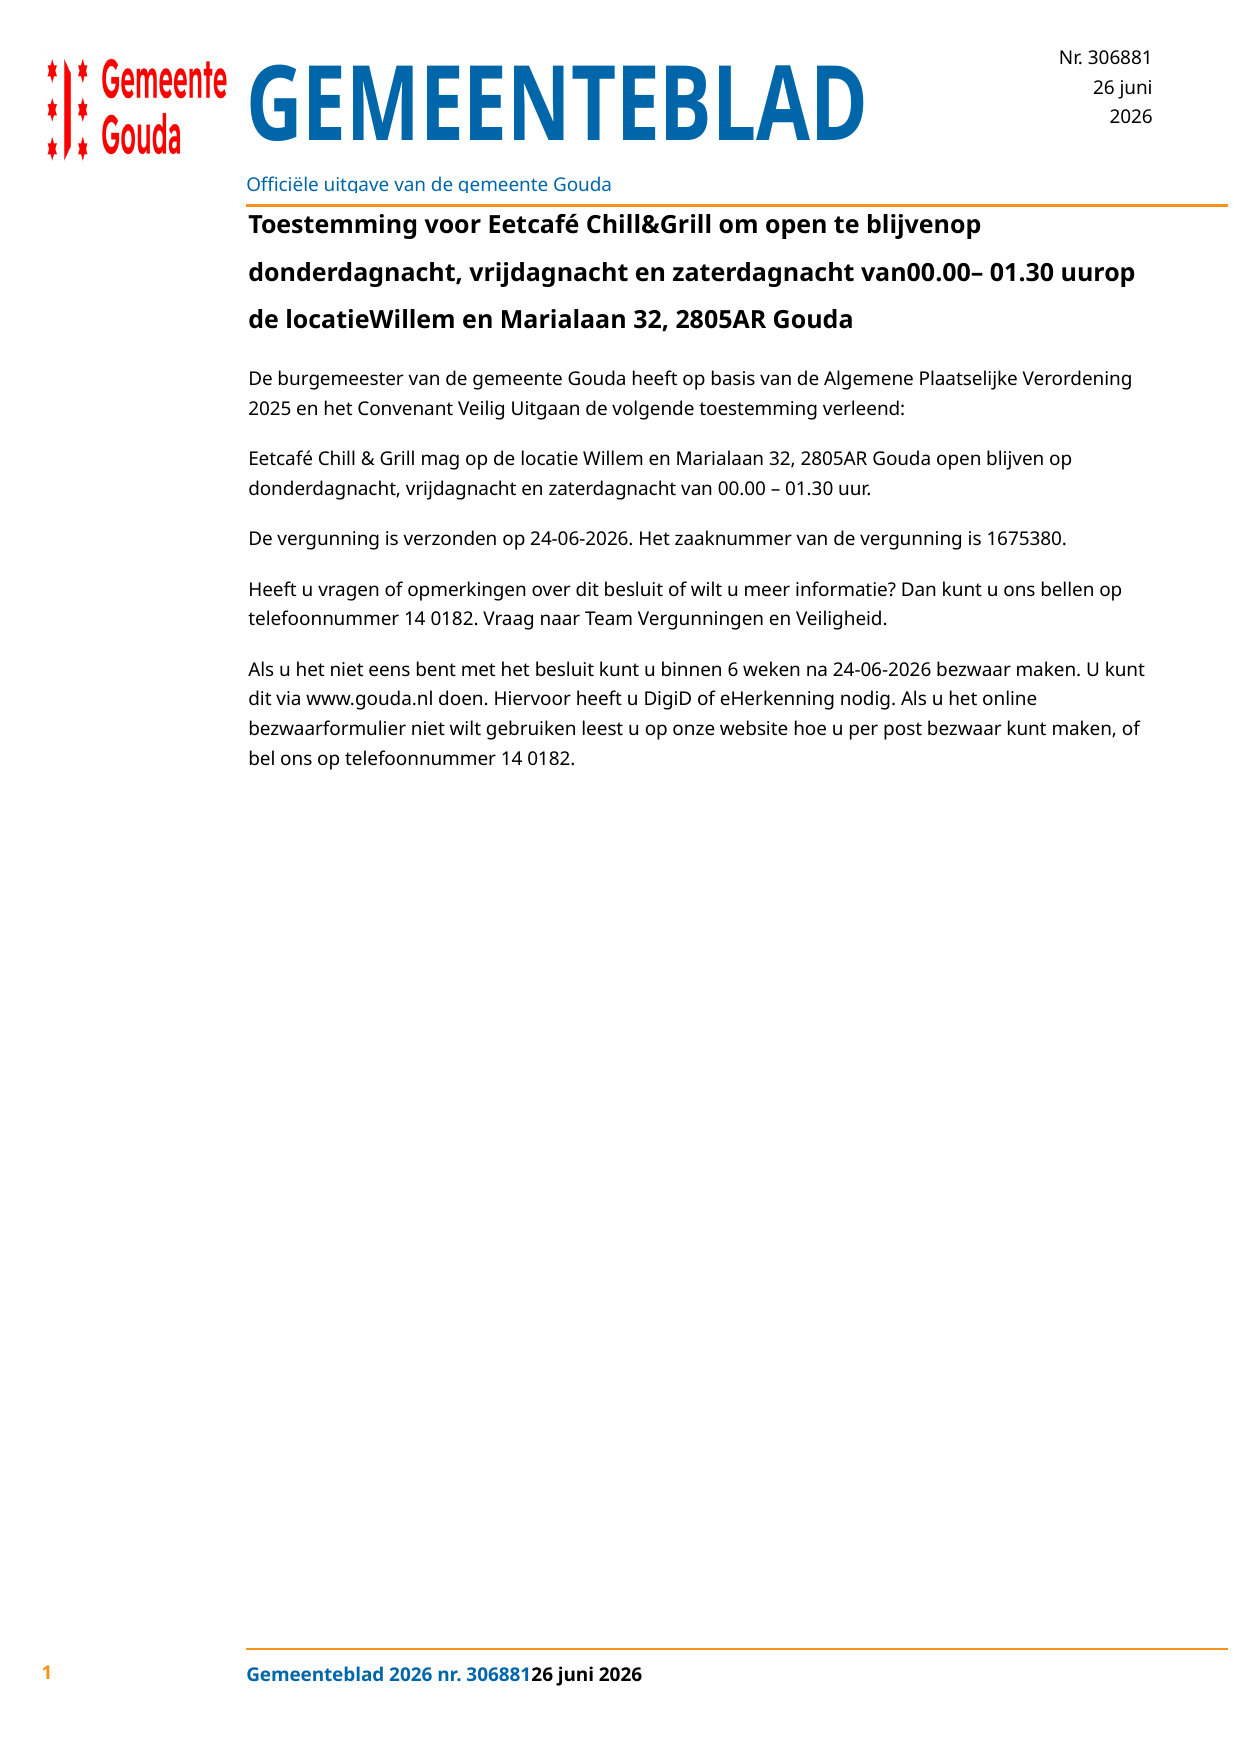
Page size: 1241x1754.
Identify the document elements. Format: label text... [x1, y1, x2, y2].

picture [41, 47, 231, 172]
text Heeft u vragen of opmerkingen over dit besluit of wilt u meer informatie? Dan kunt u ons bellen op telefoonnummer 14 0182. Vraag naar Team Vergunningen en Veiligheid. [248, 576, 1152, 631]
text De vergunning is verzonden op 24-06-2026. Het zaaknummer van de vergunning is 1675380. [248, 526, 1152, 551]
text Als u het niet eens bent met het besluit kunt u binnen 6 weken na 24-06-2026 bezwaar maken. U kunt dit via www.gouda.nl doen. Hiervoor heeft u DigiD of eHerkenning nodig. Als u het online bezwaarformulier niet wilt gebruiken leest u op onze website hoe u per post bezwaar kunt maken, of bel ons op telefoonnummer 14 0182. [248, 656, 1152, 770]
text De burgemeester van de gemeente Gouda heeft op basis van de Algemene Plaatselijke Verordening 2025 en het Convenant Veilig Uitgaan de volgende toestemming verleend: [248, 366, 1152, 421]
text Toestemming voor Eetcafé Chill&Grill om open te blijvenop donderdagnacht, vrijdagnacht en zaterdagnacht van00.00– 01.30 uurop de locatieWillem en Marialaan 32, 2805AR Gouda [248, 207, 1152, 336]
text Eetcafé Chill & Grill mag op de locatie Willem en Marialaan 32, 2805AR Gouda open blijven op donderdagnacht, vrijdagnacht en zaterdagnacht van 00.00 – 01.30 uur. [248, 446, 1152, 501]
